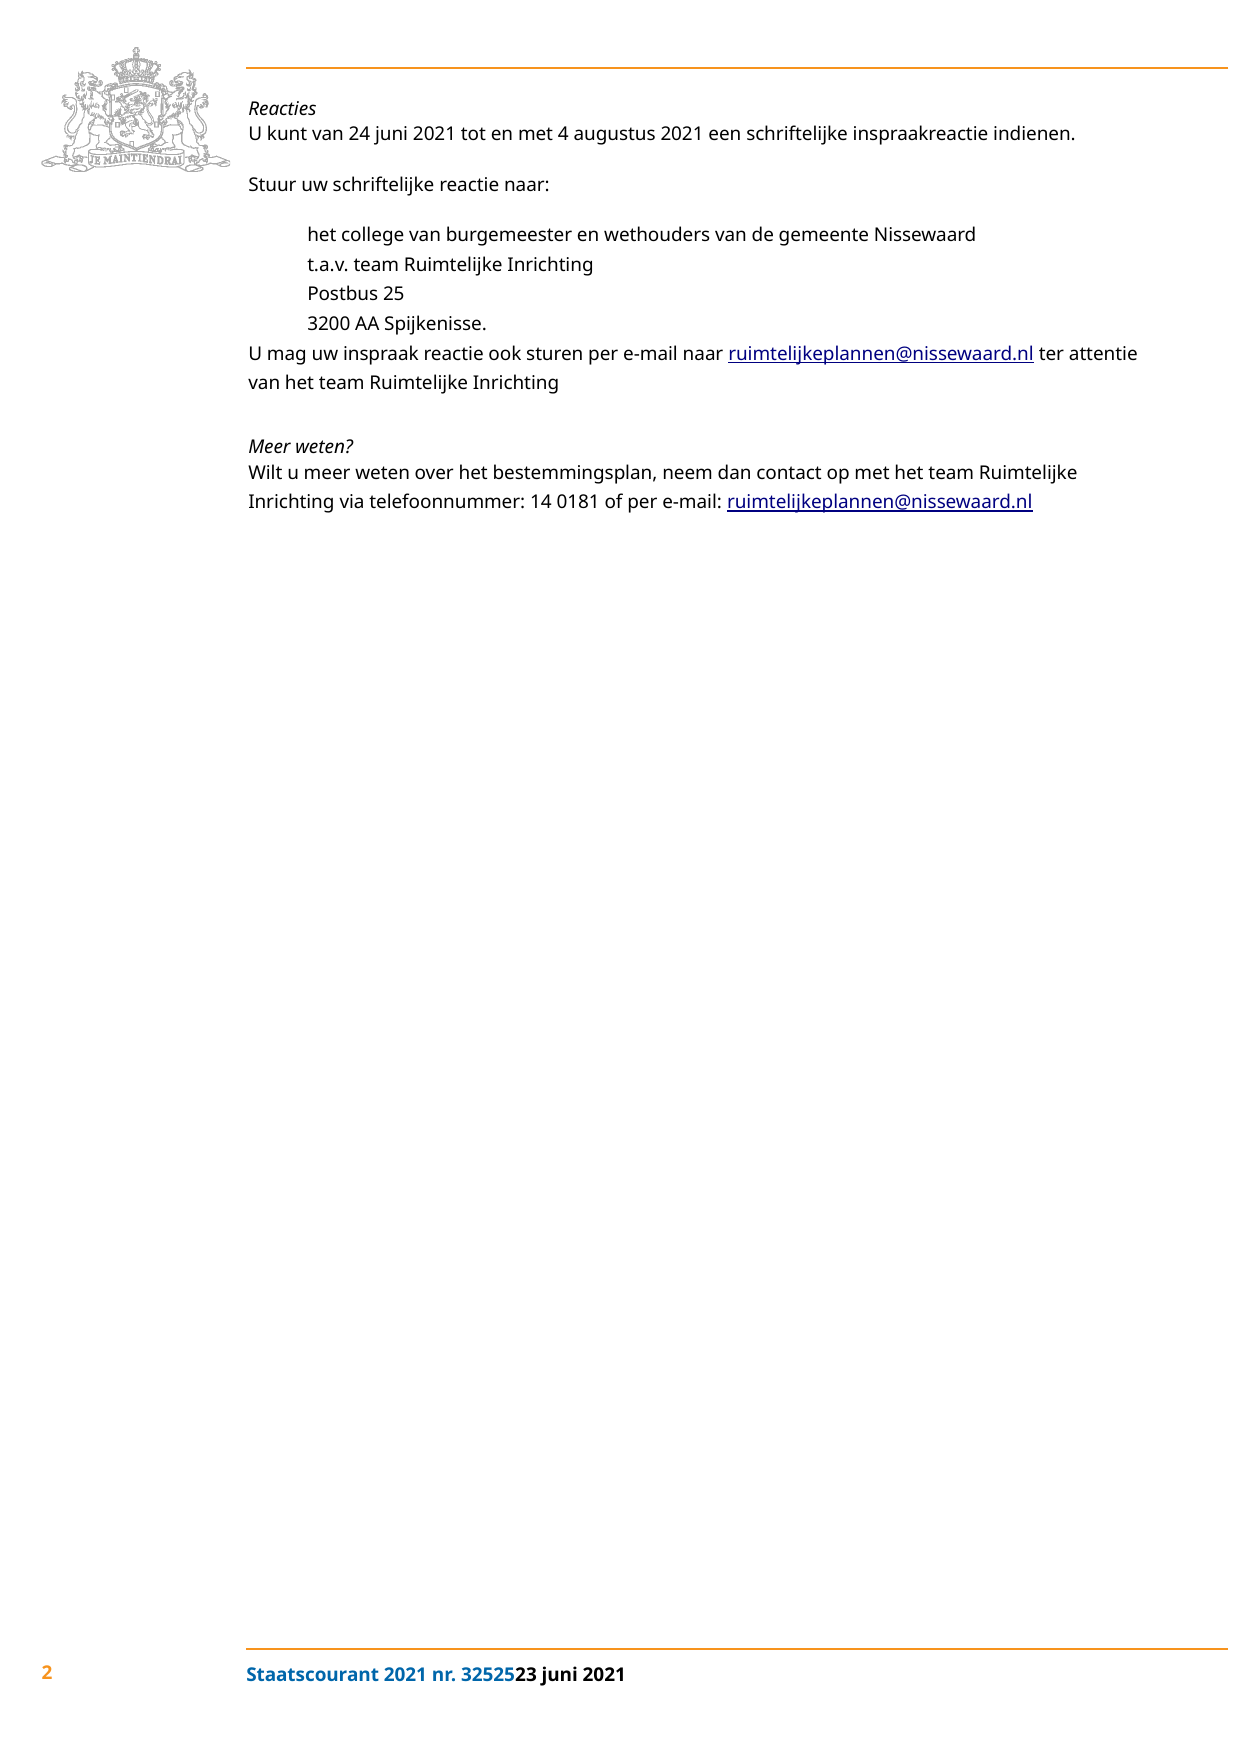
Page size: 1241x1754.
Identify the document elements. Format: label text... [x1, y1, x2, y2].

text Meer weten? [248, 433, 1152, 459]
text Reacties [248, 95, 1152, 121]
text Stuur uw schriftelijke reactie naar: [248, 171, 1152, 197]
text U mag uw inspraak reactie ook sturen per e-mail naar ruimtelijkeplannen@nissewaard.nl ter attentie van het team Ruimtelijke Inrichting [248, 340, 1152, 395]
list Postbus 25 [248, 281, 1152, 306]
text Wilt u meer weten over het bestemmingsplan, neem dan contact op met het team Ruimtelijke Inrichting via telefoonnummer: 14 0181 of per e-mail: ruimtelijkeplannen@nissewaard.nl [248, 459, 1152, 514]
list 3200 AA Spijkenisse. [248, 310, 1152, 336]
text U kunt van 24 juni 2021 tot en met 4 augustus 2021 een schriftelijke inspraakreactie indienen. [248, 121, 1152, 146]
picture [41, 47, 231, 172]
list t.a.v. team Ruimtelijke Inrichting [248, 251, 1152, 277]
list het college van burgemeester en wethouders van de gemeente Nissewaard [248, 221, 1152, 247]
